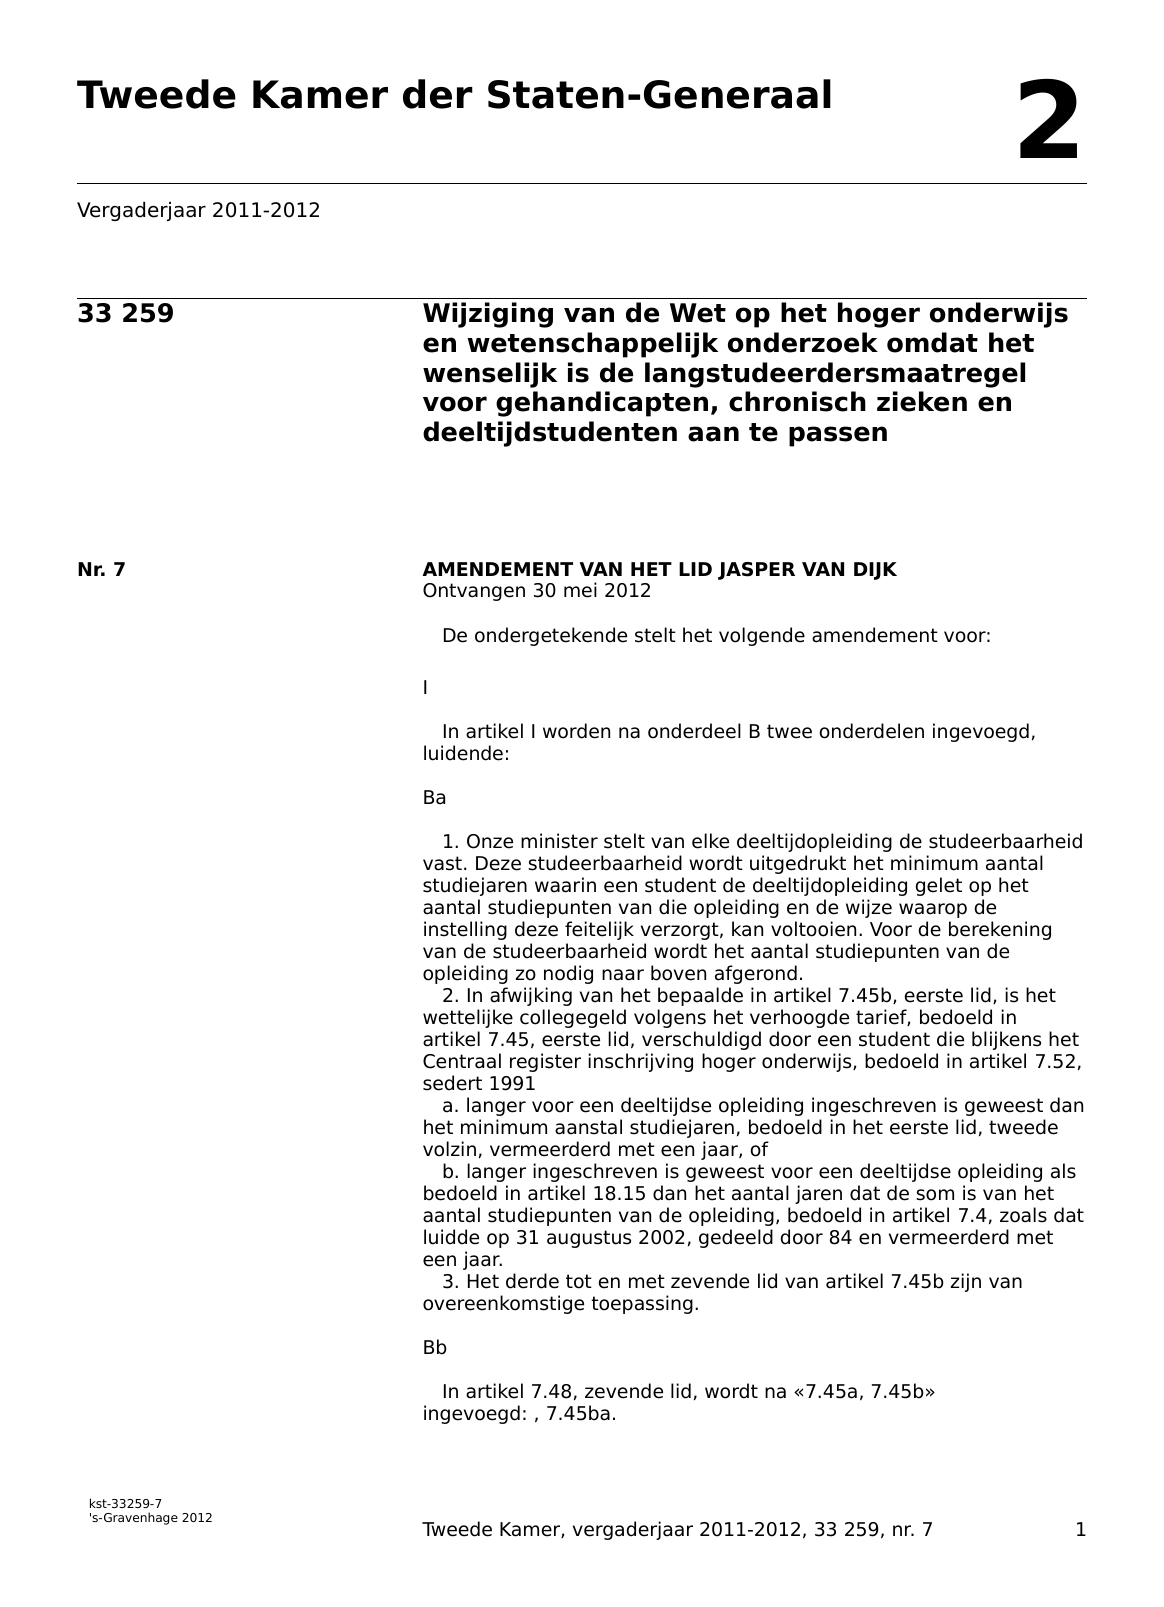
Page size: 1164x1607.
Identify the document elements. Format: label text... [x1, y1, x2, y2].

table_cell Vergaderjaar 2011-2012 [77, 184, 1087, 298]
text 2. In afwijking van het bepaalde in artikel 7.45b, eerste lid, is het wettelijke collegegeld volgens het verhoogde tarief, bedoeld in artikel 7.45, eerste lid, verschuldigd door een student die blijkens het Centraal register inschrijving hoger onderwijs, bedoeld in artikel 7.52, sedert 1991 [422, 985, 1087, 1095]
text Ontvangen 30 mei 2012 [422, 580, 1087, 602]
text 1. Onze minister stelt van elke deeltijdopleiding de studeerbaarheid vast. Deze studeerbaarheid wordt uitgedrukt het minimum aantal studiejaren waarin een student de deeltijdopleiding gelet op het aantal studiepunten van die opleiding en de wijze waarop de instelling deze feitelijk verzorgt, kan voltooien. Voor de berekening van de studeerbaarheid wordt het aantal studiepunten van de opleiding zo nodig naar boven afgerond. [422, 831, 1087, 985]
text 's-Gravenhage 2012 [88, 1511, 323, 1525]
subtitle Nr. 7 AMENDEMENT VAN HET LID JASPER VAN DIJK [77, 558, 1087, 580]
text In artikel I worden na onderdeel B twee onderdelen ingevoegd, luidende: [422, 721, 1087, 765]
text kst-33259-7 [88, 1497, 323, 1511]
text Bb [422, 1337, 1087, 1359]
text In artikel 7.48, zevende lid, wordt na «7.45a, 7.45b» ingevoegd: , 7.45ba. [422, 1381, 1087, 1425]
text a. langer voor een deeltijdse opleiding ingeschreven is geweest dan het minimum aanstal studiejaren, bedoeld in het eerste lid, tweede volzin, vermeerderd met een jaar, of [422, 1095, 1087, 1161]
table_header Tweede Kamer der Staten-Generaal [77, 59, 886, 183]
text 3. Het derde tot en met zevende lid van artikel 7.45b zijn van overeenkomstige toepassing. [422, 1271, 1087, 1314]
text De ondergetekende stelt het volgende amendement voor: [422, 624, 1087, 647]
text Ba [422, 787, 1087, 809]
table_header 2 [886, 59, 1087, 183]
subtitle I [422, 677, 1087, 698]
text b. langer ingeschreven is geweest voor een deeltijdse opleiding als bedoeld in artikel 18.15 dan het aantal jaren dat de som is van het aantal studiepunten van de opleiding, bedoeld in artikel 7.4, zoals dat luidde op 31 augustus 2002, gedeeld door 84 en vermeerderd met een jaar. [422, 1161, 1087, 1271]
subtitle 33 259 Wijziging van de Wet op het hoger onderwijs en wetenschappelijk onderzoek omdat het wenselijk is de langstudeerdersmaatregel voor gehandicapten, chronisch zieken en deeltijdstudenten aan te passen [77, 299, 1087, 447]
